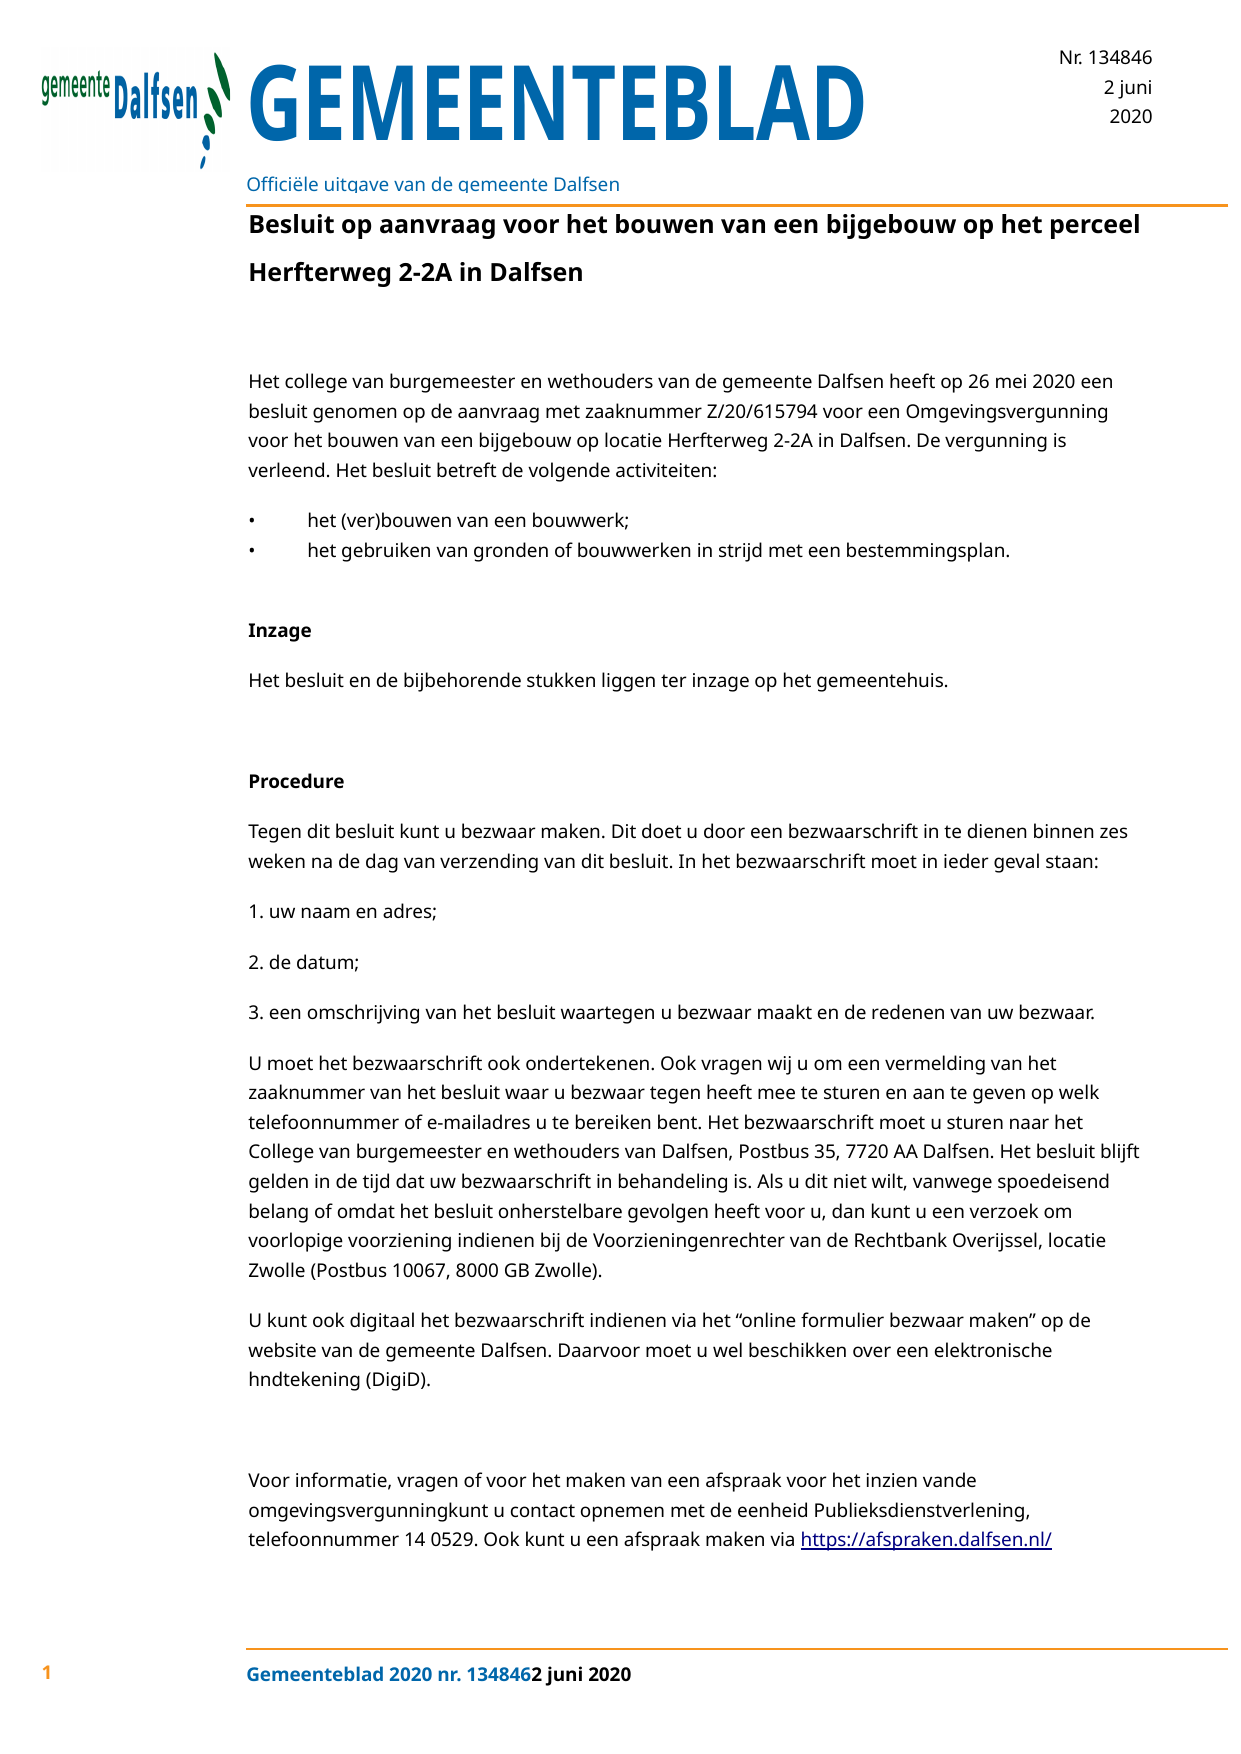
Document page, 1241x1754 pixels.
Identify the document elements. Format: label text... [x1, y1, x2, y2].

text U kunt ook digitaal het bezwaarschrift indienen via het “online formulier bezwaar maken” op de website van de gemeente Dalfsen. Daarvoor moet u wel beschikken over een elektronische hndtekening (DigiD). [248, 1307, 1152, 1392]
text Het besluit en de bijbehorende stukken liggen ter inzage op het gemeentehuis. [248, 667, 1152, 693]
list het gebruiken van gronden of bouwwerken in strijd met een bestemmingsplan. [248, 537, 1152, 563]
list het (ver)bouwen van een bouwwerk; [248, 507, 1152, 533]
picture [41, 47, 231, 172]
text Besluit op aanvraag voor het bouwen van een bijgebouw op het perceel Herfterweg 2-2A in Dalfsen [248, 207, 1152, 288]
text U moet het bezwaarschrift ook ondertekenen. Ook vragen wij u om een vermelding van het zaaknummer van het besluit waar u bezwaar tegen heeft mee te sturen en aan te geven op welk telefoonnummer of e-mailadres u te bereiken bent. Het bezwaarschrift moet u sturen naar het College van burgemeester en wethouders van Dalfsen, Postbus 35, 7720 AA Dalfsen. Het besluit blijft gelden in de tijd dat uw bezwaarschrift in behandeling is. Als u dit niet wilt, vanwege spoedeisend belang of omdat het besluit onherstelbare gevolgen heeft voor u, dan kunt u een verzoek om voorlopige voorziening indienen bij de Voorzieningenrechter van de Rechtbank Overijssel, locatie Zwolle (Postbus 10067, 8000 GB Zwolle). [248, 1050, 1152, 1283]
text 2. de datum; [248, 949, 1152, 975]
text 3. een omschrijving van het besluit waartegen u bezwaar maakt en de redenen van uw bezwaar. [248, 999, 1152, 1025]
text Het college van burgemeester en wethouders van de gemeente Dalfsen heeft op 26 mei 2020 een besluit genomen op de aanvraag met zaaknummer Z/20/615794 voor een Omgevingsvergunning voor het bouwen van een bijgebouw op locatie Herfterweg 2-2A in Dalfsen. De vergunning is verleend. Het besluit betreft de volgende activiteiten: [248, 368, 1152, 483]
text Procedure [248, 768, 1152, 794]
text Tegen dit besluit kunt u bezwaar maken. Dit doet u door een bezwaarschrift in te dienen binnen zes weken na de dag van verzending van dit besluit. In het bezwaarschrift moet in ieder geval staan: [248, 819, 1152, 874]
text Voor informatie, vragen of voor het maken van een afspraak voor het inzien vande omgevingsvergunningkunt u contact opnemen met de eenheid Publieksdienstverlening, telefoonnummer 14 0529. Ook kunt u een afspraak maken via https://afspraken.dalfsen.nl/ [248, 1467, 1152, 1552]
text Inzage [248, 617, 1152, 643]
text 1. uw naam en adres; [248, 899, 1152, 924]
